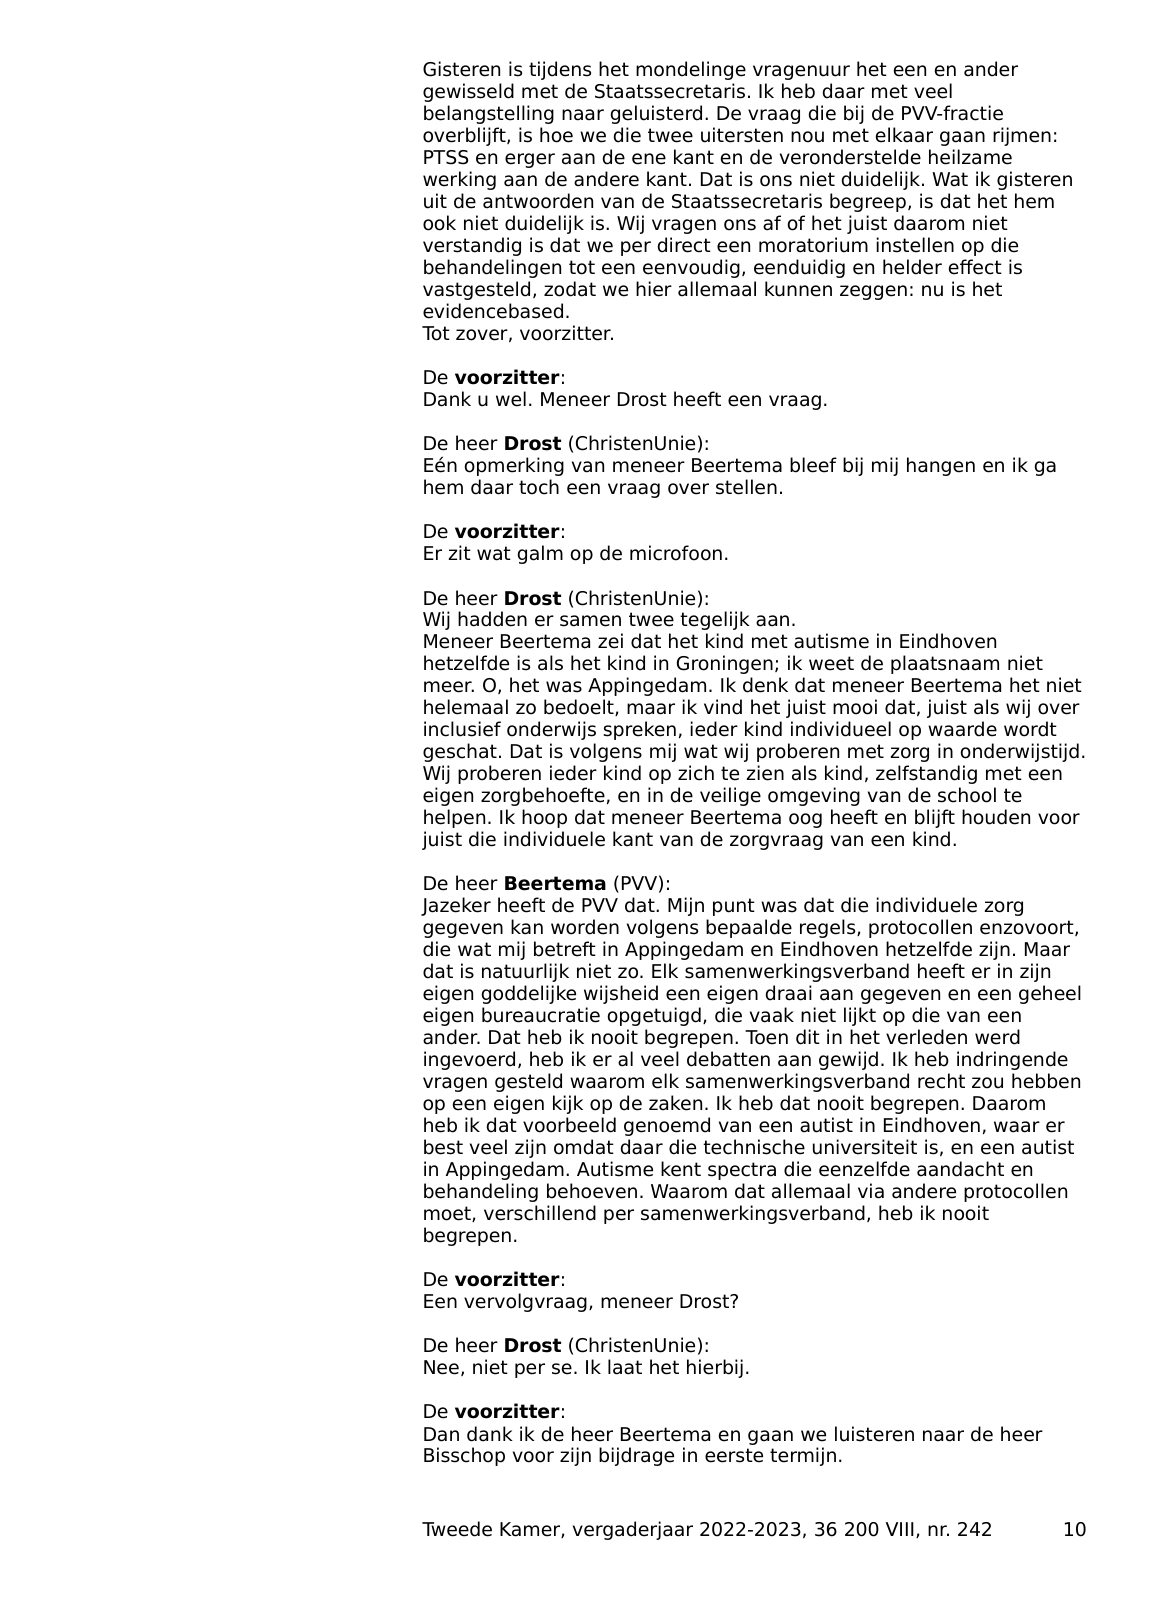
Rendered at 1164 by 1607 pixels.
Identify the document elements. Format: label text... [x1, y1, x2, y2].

text Er zit wat galm op de microfoon. [422, 543, 1087, 565]
text Tot zover, voorzitter. [422, 323, 1087, 345]
text De heer Drost (ChristenUnie): [422, 1335, 1087, 1357]
text Dank u wel. Meneer Drost heeft een vraag. [422, 389, 1087, 411]
text Gisteren is tijdens het mondelinge vragenuur het een en ander gewisseld met de Staatssecretaris. Ik heb daar met veel belangstelling naar geluisterd. De vraag die bij de PVV-fractie overblijft, is hoe we die twee uitersten nou met elkaar gaan rijmen: PTSS en erger aan de ene kant en de veronderstelde heilzame werking aan de andere kant. Dat is ons niet duidelijk. Wat ik gisteren uit de antwoorden van de Staatssecretaris begreep, is dat het hem ook niet duidelijk is. Wij vragen ons af of het juist daarom niet verstandig is dat we per direct een moratorium instellen op die behandelingen tot een eenvoudig, eenduidig en helder effect is vastgesteld, zodat we hier allemaal kunnen zeggen: nu is het evidencebased. [422, 59, 1087, 323]
text Wij hadden er samen twee tegelijk aan. [422, 609, 1087, 631]
text Nee, niet per se. Ik laat het hierbij. [422, 1357, 1087, 1379]
text De voorzitter: [422, 1269, 1087, 1291]
text Eén opmerking van meneer Beertema bleef bij mij hangen en ik ga hem daar toch een vraag over stellen. [422, 455, 1087, 499]
text Jazeker heeft de PVV dat. Mijn punt was dat die individuele zorg gegeven kan worden volgens bepaalde regels, protocollen enzovoort, die wat mij betreft in Appingedam en Eindhoven hetzelfde zijn. Maar dat is natuurlijk niet zo. Elk samenwerkingsverband heeft er in zijn eigen goddelijke wijsheid een eigen draai aan gegeven en een geheel eigen bureaucratie opgetuigd, die vaak niet lijkt op die van een ander. Dat heb ik nooit begrepen. Toen dit in het verleden werd ingevoerd, heb ik er al veel debatten aan gewijd. Ik heb indringende vragen gesteld waarom elk samenwerkingsverband recht zou hebben op een eigen kijk op de zaken. Ik heb dat nooit begrepen. Daarom heb ik dat voorbeeld genoemd van een autist in Eindhoven, waar er best veel zijn omdat daar die technische universiteit is, en een autist in Appingedam. Autisme kent spectra die eenzelfde aandacht en behandeling behoeven. Waarom dat allemaal via andere protocollen moet, verschillend per samenwerkingsverband, heb ik nooit begrepen. [422, 895, 1087, 1247]
text De heer Beertema (PVV): [422, 873, 1087, 895]
text De voorzitter: [422, 521, 1087, 543]
text Dan dank ik de heer Beertema en gaan we luisteren naar de heer Bisschop voor zijn bijdrage in eerste termijn. [422, 1423, 1087, 1467]
text Een vervolgvraag, meneer Drost? [422, 1291, 1087, 1313]
text De heer Drost (ChristenUnie): [422, 587, 1087, 609]
text De voorzitter: [422, 1401, 1087, 1423]
text De voorzitter: [422, 367, 1087, 389]
text Meneer Beertema zei dat het kind met autisme in Eindhoven hetzelfde is als het kind in Groningen; ik weet de plaatsnaam niet meer. O, het was Appingedam. Ik denk dat meneer Beertema het niet helemaal zo bedoelt, maar ik vind het juist mooi dat, juist als wij over inclusief onderwijs spreken, ieder kind individueel op waarde wordt geschat. Dat is volgens mij wat wij proberen met zorg in onderwijstijd. Wij proberen ieder kind op zich te zien als kind, zelfstandig met een eigen zorgbehoefte, en in de veilige omgeving van de school te helpen. Ik hoop dat meneer Beertema oog heeft en blijft houden voor juist die individuele kant van de zorgvraag van een kind. [422, 631, 1087, 851]
text De heer Drost (ChristenUnie): [422, 433, 1087, 455]
